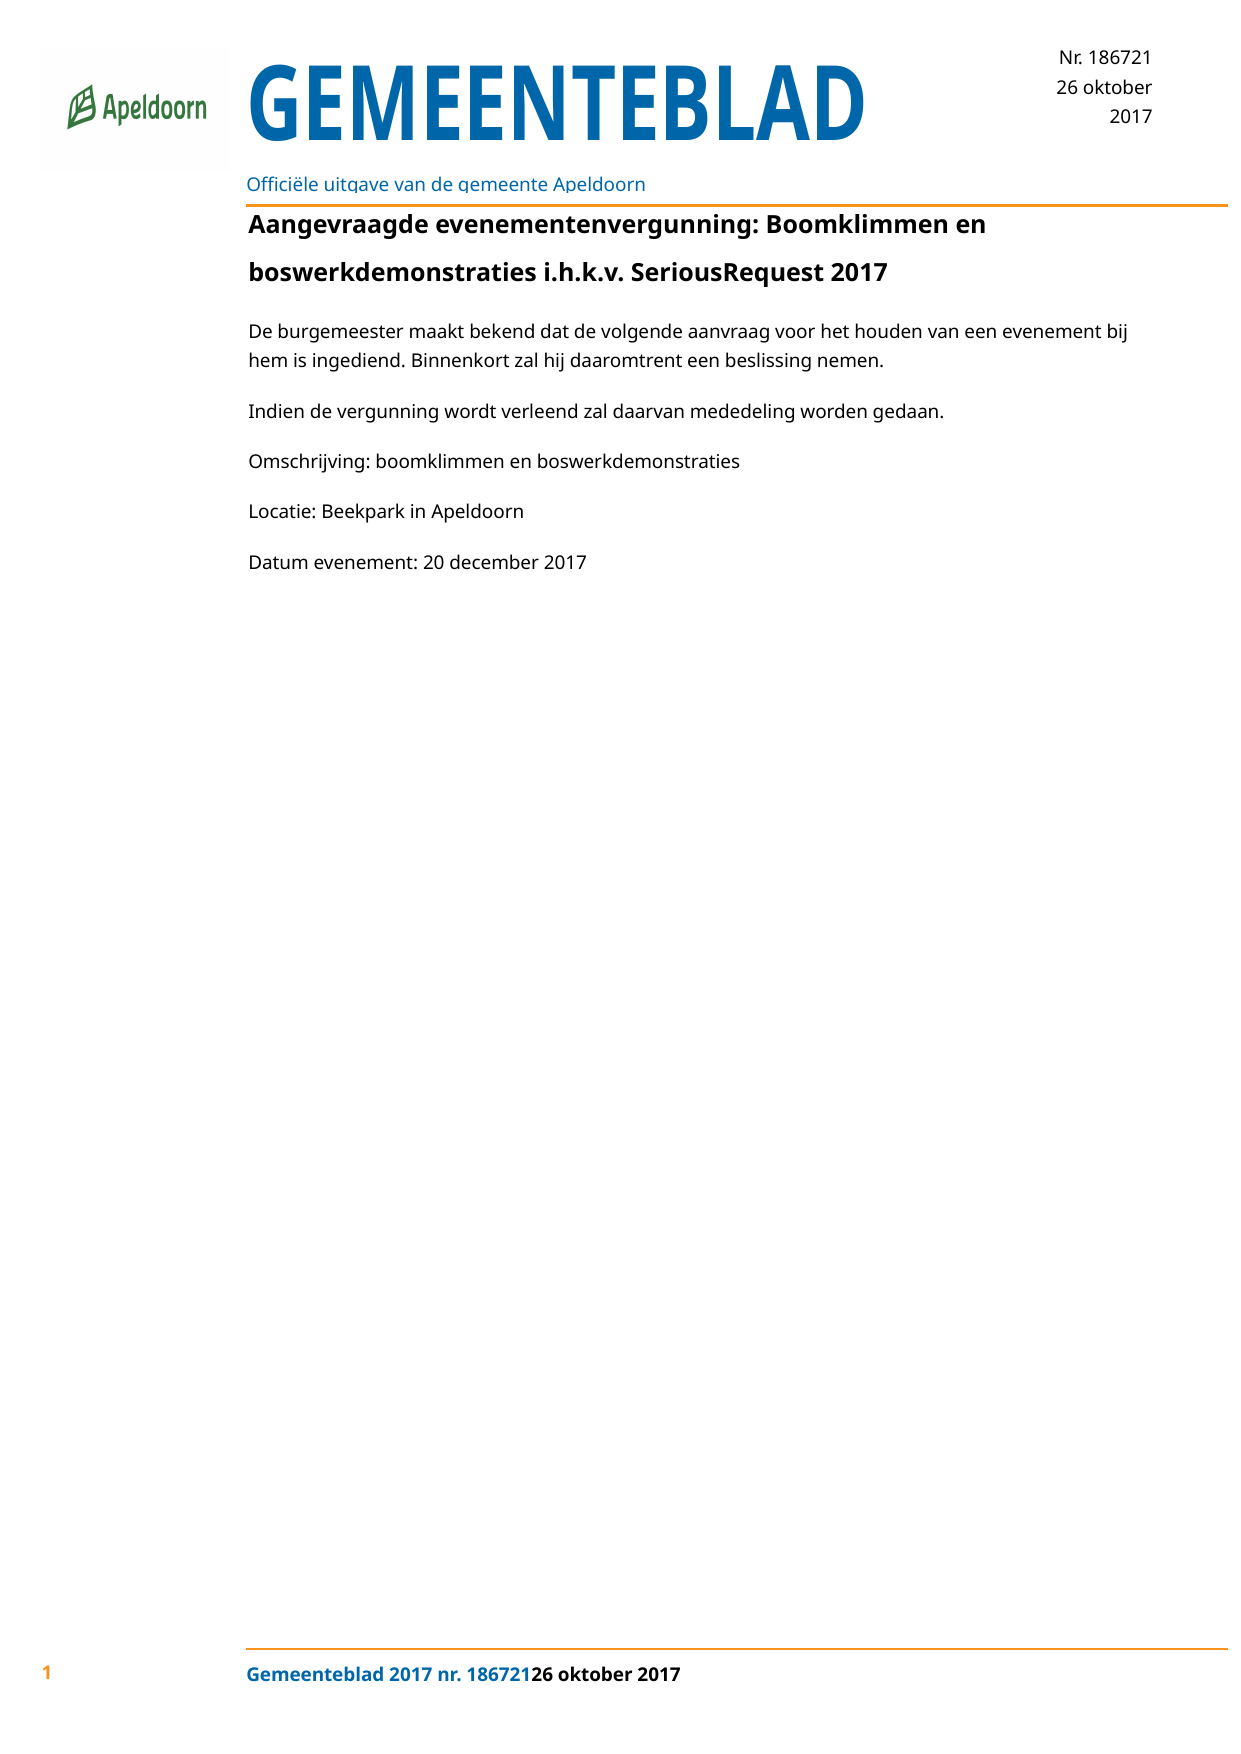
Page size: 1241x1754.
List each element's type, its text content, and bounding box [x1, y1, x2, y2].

text Datum evenement: 20 december 2017 [248, 549, 1152, 575]
text Indien de vergunning wordt verleend zal daarvan mededeling worden gedaan. [248, 398, 1152, 424]
text Locatie: Beekpark in Apeldoorn [248, 499, 1152, 524]
text Aangevraagde evenementenvergunning: Boomklimmen en boswerkdemonstraties i.h.k.v. SeriousRequest 2017 [248, 207, 1152, 288]
text De burgemeester maakt bekend dat de volgende aanvraag voor het houden van een evenement bij hem is ingediend. Binnenkort zal hij daaromtrent een beslissing nemen. [248, 318, 1152, 373]
picture [41, 47, 231, 172]
text Omschrijving: boomklimmen en boswerkdemonstraties [248, 448, 1152, 474]
